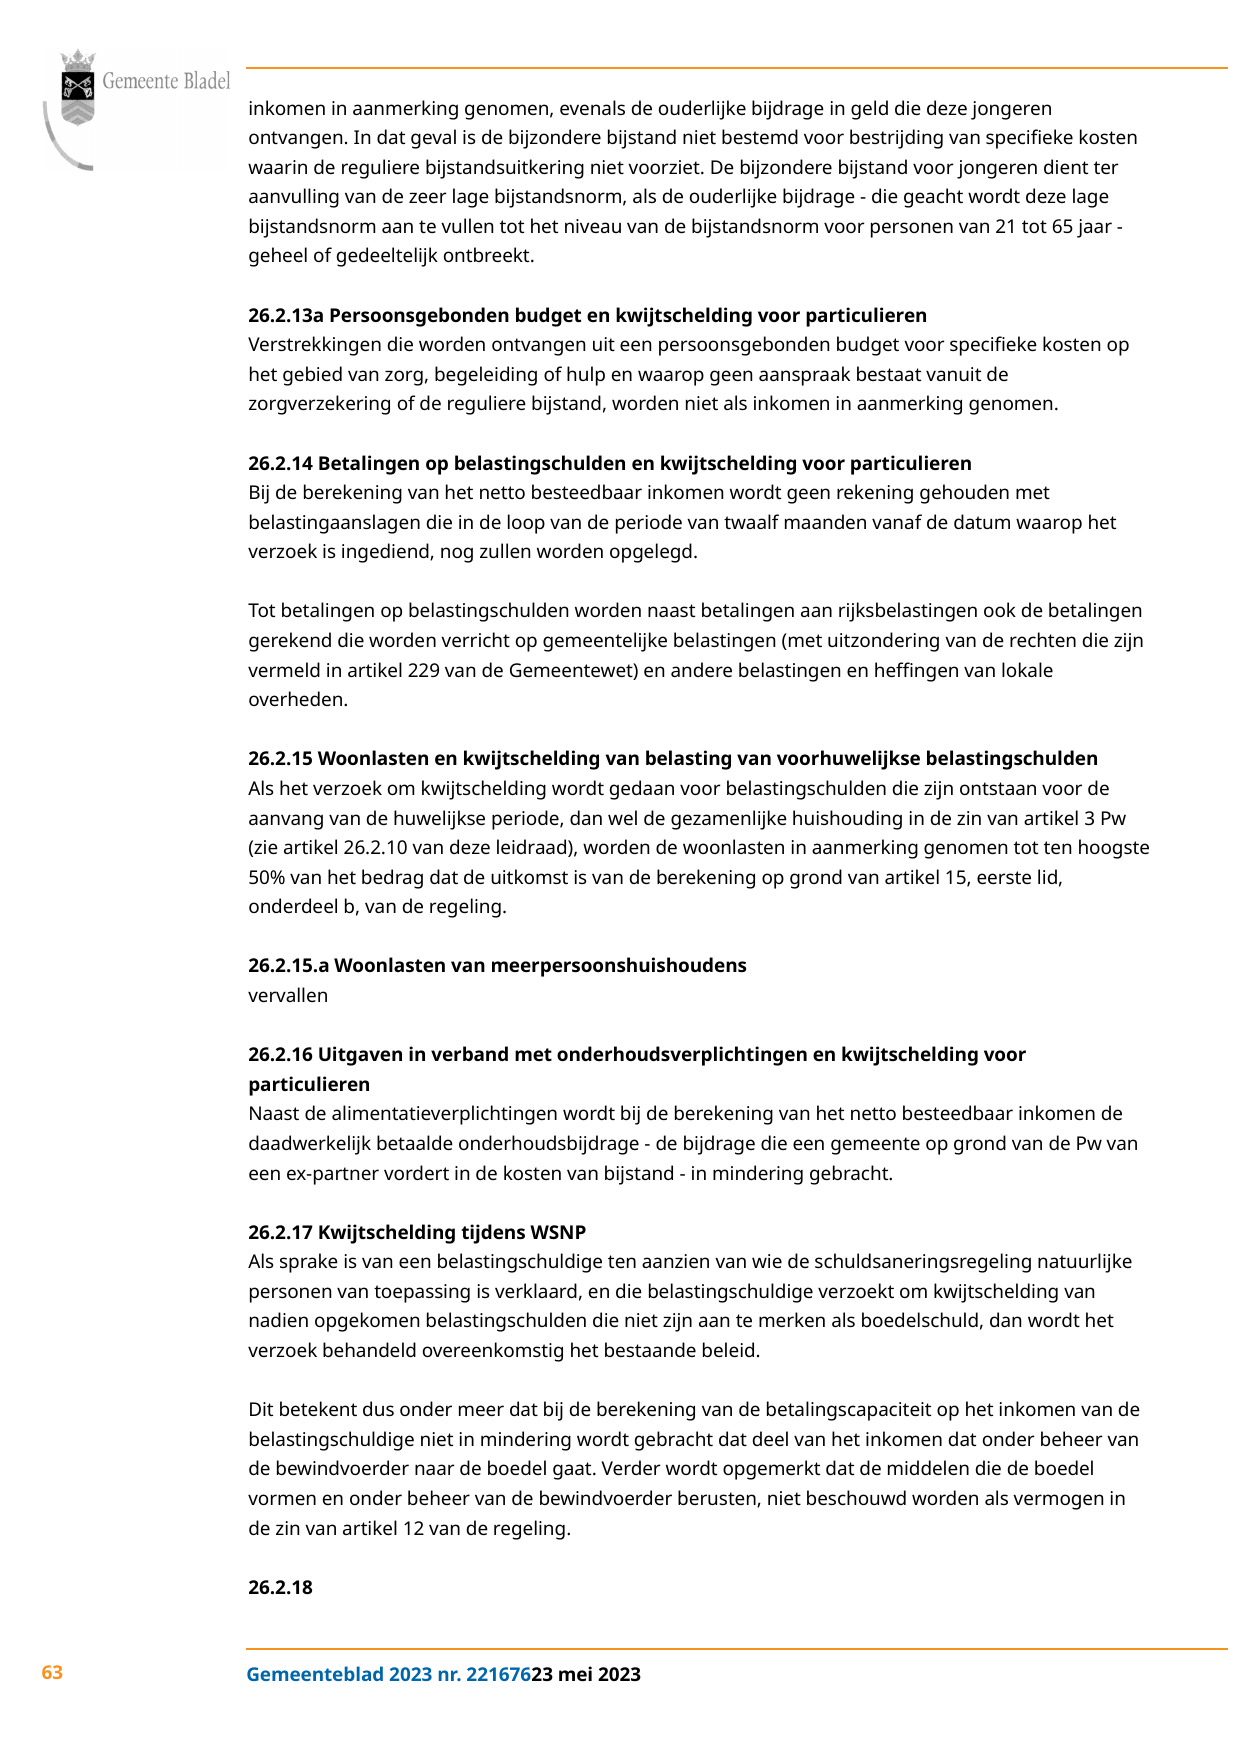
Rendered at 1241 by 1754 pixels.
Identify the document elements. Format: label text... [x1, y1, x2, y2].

text 26.2.15.a Woonlasten van meerpersoonshuishoudens [248, 953, 1152, 978]
picture [41, 47, 231, 172]
text 26.2.15 Woonlasten en kwijtschelding van belasting van voorhuwelijkse belastingschulden [248, 746, 1152, 771]
text Dit betekent dus onder meer dat bij de berekening van de betalingscapaciteit op het inkomen van de belastingschuldige niet in mindering wordt gebracht dat deel van het inkomen dat onder beheer van de bewindvoerder naar de boedel gaat. Verder wordt opgemerkt dat de middelen die de boedel vormen en onder beheer van de bewindvoerder berusten, niet beschouwd worden als vermogen in de zin van artikel 12 van de regeling. [248, 1396, 1152, 1541]
text Als het verzoek om kwijtschelding wordt gedaan voor belastingschulden die zijn ontstaan voor de aanvang van de huwelijkse periode, dan wel de gezamenlijke huishouding in de zin van artikel 3 Pw (zie artikel 26.2.10 van deze leidraad), worden de woonlasten in aanmerking genomen tot ten hoogste 50% van het bedrag dat de uitkomst is van de berekening op grond van artikel 15, eerste lid, onderdeel b, van de regeling. [248, 775, 1152, 919]
text 26.2.14 Betalingen op belastingschulden en kwijtschelding voor particulieren [248, 450, 1152, 476]
text inkomen in aanmerking genomen, evenals de ouderlijke bijdrage in geld die deze jongeren ontvangen. In dat geval is de bijzondere bijstand niet bestemd voor bestrijding van specifieke kosten waarin de reguliere bijstandsuitkering niet voorziet. De bijzondere bijstand voor jongeren dient ter aanvulling van de zeer lage bijstandsnorm, als de ouderlijke bijdrage - die geacht wordt deze lage bijstandsnorm aan te vullen tot het niveau van de bijstandsnorm voor personen van 21 tot 65 jaar - geheel of gedeeltelijk ontbreekt. [248, 95, 1152, 268]
text Bij de berekening van het netto besteedbaar inkomen wordt geen rekening gehouden met belastingaanslagen die in de loop van de periode van twaalf maanden vanaf de datum waarop het verzoek is ingediend, nog zullen worden opgelegd. [248, 479, 1152, 564]
text Naast de alimentatieverplichtingen wordt bij de berekening van het netto besteedbaar inkomen de daadwerkelijk betaalde onderhoudsbijdrage - de bijdrage die een gemeente op grond van de Pw van een ex-partner vordert in de kosten van bijstand - in mindering gebracht. [248, 1101, 1152, 1186]
text 26.2.18 [248, 1574, 1152, 1600]
text Als sprake is van een belastingschuldige ten aanzien van wie de schuldsaneringsregeling natuurlijke personen van toepassing is verklaard, en die belastingschuldige verzoekt om kwijtschelding van nadien opgekomen belastingschulden die niet zijn aan te merken als boedelschuld, dan wordt het verzoek behandeld overeenkomstig het bestaande beleid. [248, 1248, 1152, 1363]
text 26.2.17 Kwijtschelding tijdens WSNP [248, 1219, 1152, 1245]
text vervallen [248, 982, 1152, 1008]
text Tot betalingen op belastingschulden worden naast betalingen aan rijksbelastingen ook de betalingen gerekend die worden verricht op gemeentelijke belastingen (met uitzondering van de rechten die zijn vermeld in artikel 229 van de Gemeentewet) en andere belastingen en heffingen van lokale overheden. [248, 598, 1152, 712]
text 26.2.13a Persoonsgebonden budget en kwijtschelding voor particulieren [248, 302, 1152, 328]
text 26.2.16 Uitgaven in verband met onderhoudsverplichtingen en kwijtschelding voor particulieren [248, 1041, 1152, 1097]
text Verstrekkingen die worden ontvangen uit een persoonsgebonden budget voor specifieke kosten op het gebied van zorg, begeleiding of hulp en waarop geen aanspraak bestaat vanuit de zorgverzekering of de reguliere bijstand, worden niet als inkomen in aanmerking genomen. [248, 331, 1152, 416]
